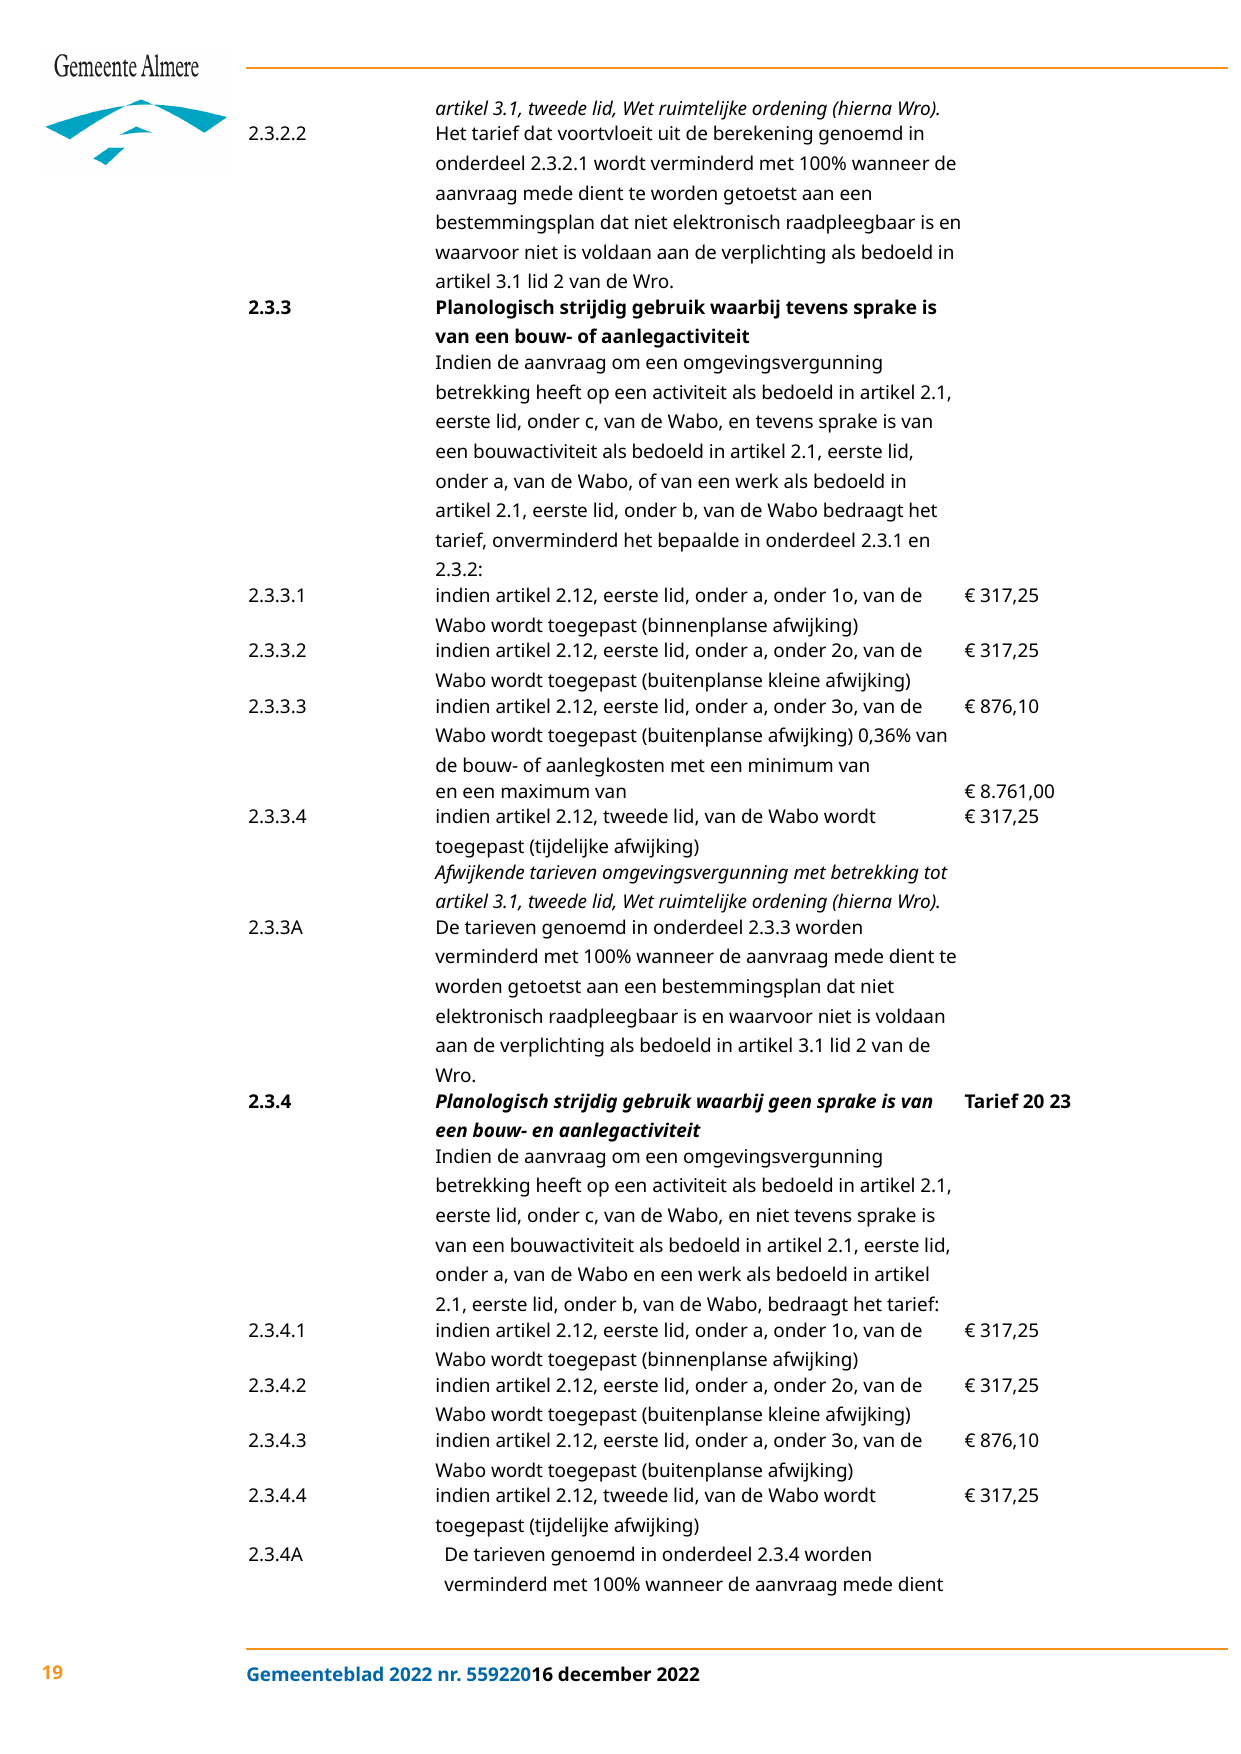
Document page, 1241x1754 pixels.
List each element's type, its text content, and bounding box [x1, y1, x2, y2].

table_cell 2.3.3.1 [248, 582, 435, 638]
table_cell Tarief 20 23 [964, 1088, 1152, 1143]
table_cell 2.3.4.2 [248, 1372, 435, 1427]
table_cell indien artikel 2.12, tweede lid, van de Wabo wordt toegepast (tijdelijke afwijking) [435, 1483, 964, 1538]
table_cell 2.3.3A [248, 914, 435, 1088]
table_cell [248, 859, 435, 914]
table_cell [964, 294, 1152, 349]
table_cell 2.3.4.3 [248, 1428, 435, 1483]
table_cell [964, 859, 1152, 914]
table_cell indien artikel 2.12, tweede lid, van de Wabo wordt toegepast (tijdelijke afwijking) [435, 804, 964, 859]
table_cell artikel 3.1, tweede lid, Wet ruimtelijke ordening (hierna Wro). [435, 95, 964, 121]
table_cell Indien de aanvraag om een omgevingsvergunning betrekking heeft op een activiteit als bedoeld in artikel 2.1, eerste lid, onder c, van de Wabo, en niet tevens sprake is van een bouwactiviteit als bedoeld in artikel 2.1, eerste lid, onder a, van de Wabo en een werk als bedoeld in artikel 2.1, eerste lid, onder b, van de Wabo, bedraagt het tarief: [435, 1143, 964, 1317]
table_header 2.3.4A [248, 1541, 444, 1597]
picture [41, 47, 231, 172]
table_cell indien artikel 2.12, eerste lid, onder a, onder 2o, van de Wabo wordt toegepast (buitenplanse kleine afwijking) [435, 638, 964, 693]
table_cell [248, 1143, 435, 1317]
table_cell € 8.761,00 [964, 778, 1152, 803]
table_cell 2.3.3.3 [248, 693, 435, 778]
table_cell indien artikel 2.12, eerste lid, onder a, onder 1o, van de Wabo wordt toegepast (binnenplanse afwijking) [435, 1317, 964, 1372]
table_cell 2.3.3 [248, 294, 435, 349]
table_cell Het tarief dat voortvloeit uit de berekening genoemd in onderdeel 2.3.2.1 wordt verminderd met 100% wanneer de aanvraag mede dient te worden getoetst aan een bestemmingsplan dat niet elektronisch raadpleegbaar is en waarvoor niet is voldaan aan de verplichting als bedoeld in artikel 3.1 lid 2 van de Wro. [435, 121, 964, 294]
table_header [956, 1541, 1152, 1597]
table_cell € 876,10 [964, 1428, 1152, 1483]
table_cell [248, 350, 435, 582]
table_cell en een maximum van [435, 778, 964, 803]
table_cell Afwijkende tarieven omgevingsvergunning met betrekking tot artikel 3.1, tweede lid, Wet ruimtelijke ordening (hierna Wro). [435, 859, 964, 914]
table_cell Planologisch strijdig gebruik waarbij tevens sprake is van een bouw- of aanlegactiviteit [435, 294, 964, 349]
table_cell € 317,25 [964, 1372, 1152, 1427]
table_cell € 317,25 [964, 582, 1152, 638]
table_header De tarieven genoemd in onderdeel 2.3.4 worden verminderd met 100% wanneer de aanvraag mede dient [444, 1541, 956, 1597]
table_cell 2.3.2.2 [248, 121, 435, 294]
table_cell 2.3.3.4 [248, 804, 435, 859]
table_cell € 876,10 [964, 693, 1152, 778]
table_cell [964, 121, 1152, 294]
table_cell € 317,25 [964, 1483, 1152, 1538]
table_cell indien artikel 2.12, eerste lid, onder a, onder 3o, van de Wabo wordt toegepast (buitenplanse afwijking) [435, 1428, 964, 1483]
table_cell [964, 95, 1152, 121]
table_cell 2.3.4 [248, 1088, 435, 1143]
table_cell 2.3.4.1 [248, 1317, 435, 1372]
table_cell [248, 95, 435, 121]
table_cell [964, 350, 1152, 582]
table_cell € 317,25 [964, 638, 1152, 693]
table_cell Indien de aanvraag om een omgevingsvergunning betrekking heeft op een activiteit als bedoeld in artikel 2.1, eerste lid, onder c, van de Wabo, en tevens sprake is van een bouwactiviteit als bedoeld in artikel 2.1, eerste lid, onder a, van de Wabo, of van een werk als bedoeld in artikel 2.1, eerste lid, onder b, van de Wabo bedraagt het tarief, onverminderd het bepaalde in onderdeel 2.3.1 en 2.3.2: [435, 350, 964, 582]
table_cell [248, 778, 435, 803]
table_cell indien artikel 2.12, eerste lid, onder a, onder 1o, van de Wabo wordt toegepast (binnenplanse afwijking) [435, 582, 964, 638]
table_cell indien artikel 2.12, eerste lid, onder a, onder 3o, van de Wabo wordt toegepast (buitenplanse afwijking) 0,36% van de bouw- of aanlegkosten met een minimum van [435, 693, 964, 778]
table_cell € 317,25 [964, 804, 1152, 859]
table_cell 2.3.4.4 [248, 1483, 435, 1538]
table_cell Planologisch strijdig gebruik waarbij geen sprake is van een bouw- en aanlegactiviteit [435, 1088, 964, 1143]
table_cell 2.3.3.2 [248, 638, 435, 693]
table_cell [964, 1143, 1152, 1317]
table_cell De tarieven genoemd in onderdeel 2.3.3 worden verminderd met 100% wanneer de aanvraag mede dient te worden getoetst aan een bestemmingsplan dat niet elektronisch raadpleegbaar is en waarvoor niet is voldaan aan de verplichting als bedoeld in artikel 3.1 lid 2 van de Wro. [435, 914, 964, 1088]
table_cell € 317,25 [964, 1317, 1152, 1372]
table_cell [964, 914, 1152, 1088]
table_cell indien artikel 2.12, eerste lid, onder a, onder 2o, van de Wabo wordt toegepast (buitenplanse kleine afwijking) [435, 1372, 964, 1427]
